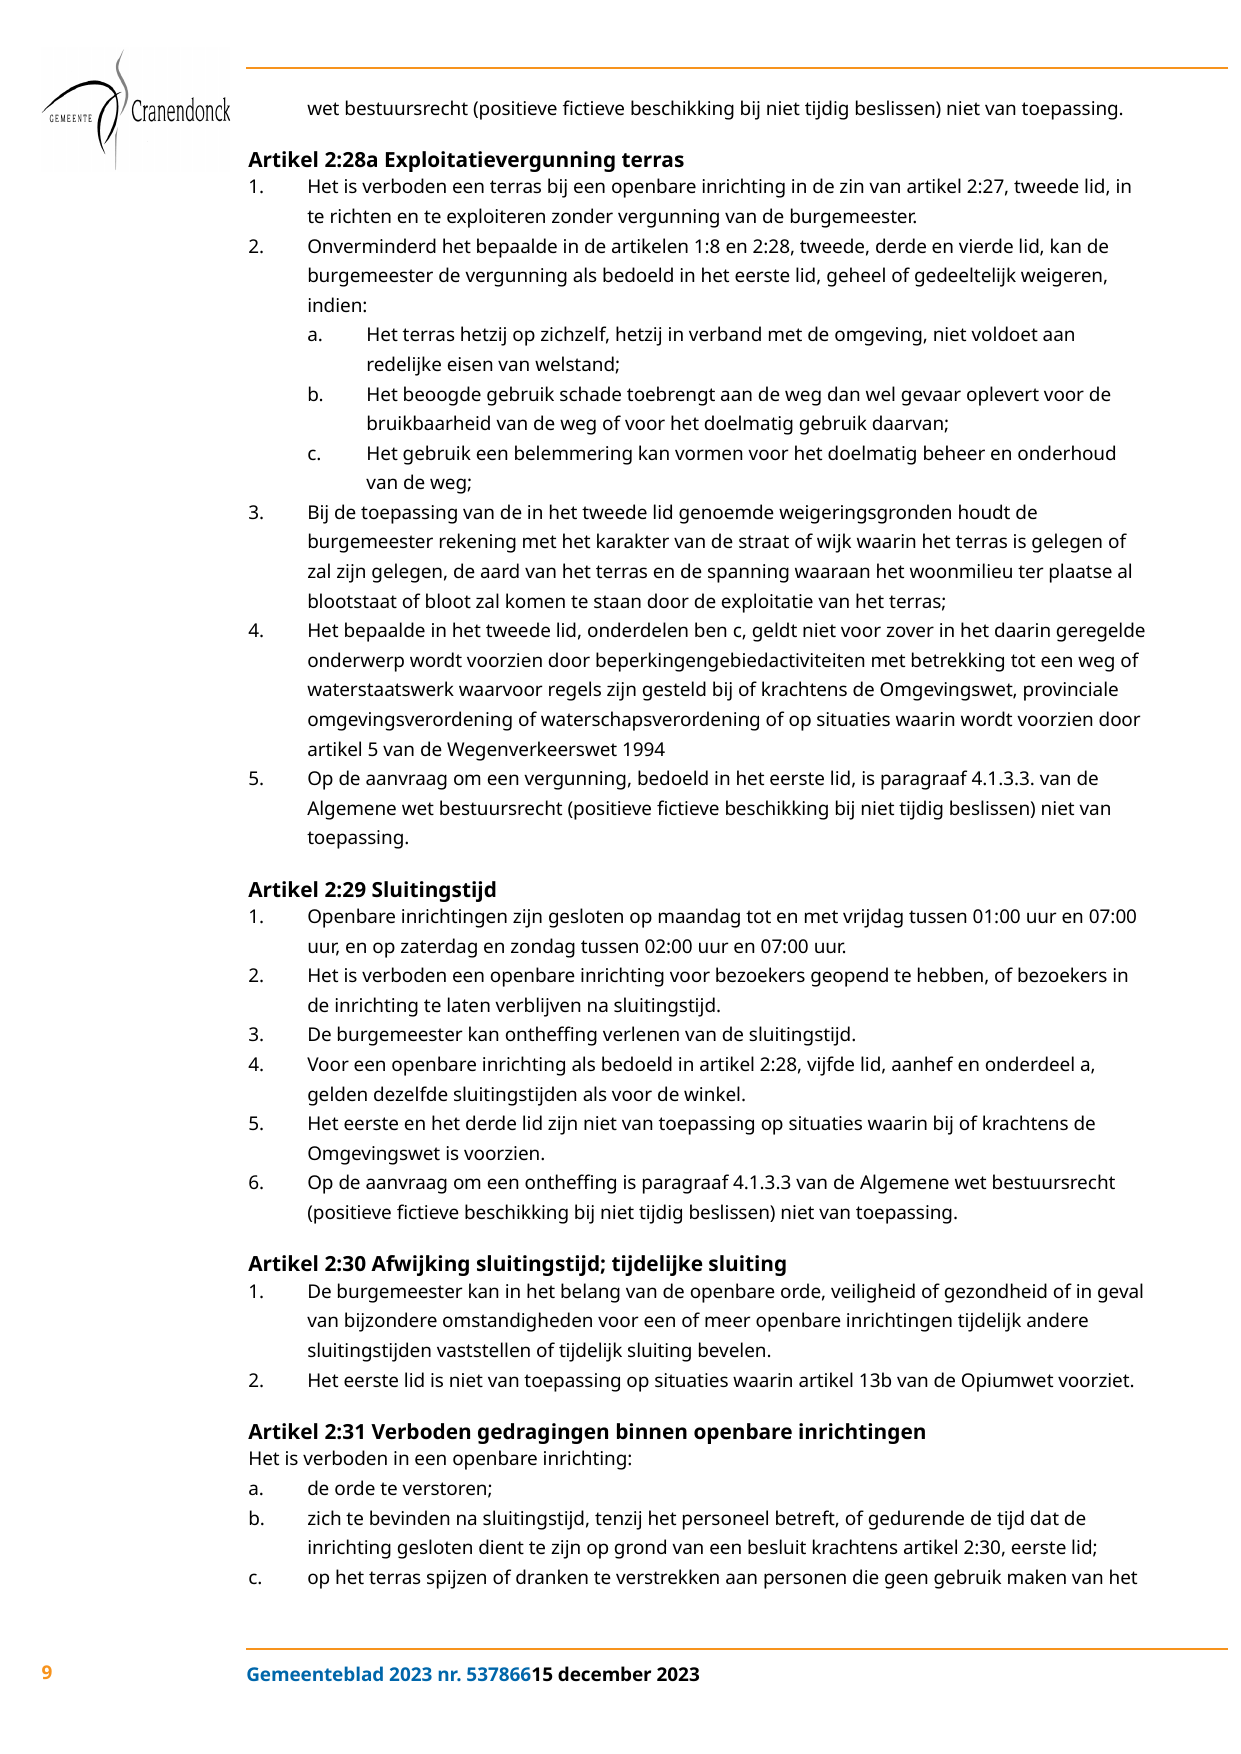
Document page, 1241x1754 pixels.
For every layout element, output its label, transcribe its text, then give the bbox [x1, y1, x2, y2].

list Onverminderd het bepaalde in de artikelen 1:8 en 2:28, tweede, derde en vierde lid, kan de burgemeester de vergunning als bedoeld in het eerste lid, geheel of gedeeltelijk weigeren, indien: [248, 233, 1152, 318]
list Het bepaalde in het tweede lid, onderdelen ben c, geldt niet voor zover in het daarin geregelde onderwerp wordt voorzien door beperkingengebiedactiviteiten met betrekking tot een weg of waterstaatswerk waarvoor regels zijn gesteld bij of krachtens de Omgevingswet, provinciale omgevingsverordening of waterschapsverordening of op situaties waarin wordt voorzien door artikel 5 van de Wegenverkeerswet 1994 [248, 617, 1152, 761]
list Het is verboden een openbare inrichting voor bezoekers geopend te hebben, of bezoekers in de inrichting te laten verblijven na sluitingstijd. [248, 962, 1152, 1018]
list Op de aanvraag om een ontheffing is paragraaf 4.1.3.3 van de Algemene wet bestuursrecht (positieve fictieve beschikking bij niet tijdig beslissen) niet van toepassing. [248, 1169, 1152, 1225]
list De burgemeester kan ontheffing verlenen van de sluitingstijd. [248, 1022, 1152, 1047]
list Het eerste lid is niet van toepassing op situaties waarin artikel 13b van de Opiumwet voorziet. [248, 1367, 1152, 1392]
list Het is verboden een terras bij een openbare inrichting in de zin van artikel 2:27, tweede lid, in te richten en te exploiteren zonder vergunning van de burgemeester. [248, 174, 1152, 229]
text Artikel 2:31 Verboden gedragingen binnen openbare inrichtingen [248, 1417, 1152, 1446]
list Bij de toepassing van de in het tweede lid genoemde weigeringsgronden houdt de burgemeester rekening met het karakter van de straat of wijk waarin het terras is gelegen of zal zijn gelegen, de aard van het terras en de spanning waaraan het woonmilieu ter plaatse al blootstaat of bloot zal komen te staan door de exploitatie van het terras; [248, 499, 1152, 613]
text Het is verboden in een openbare inrichting: [248, 1446, 1152, 1471]
list Voor een openbare inrichting als bedoeld in artikel 2:28, vijfde lid, aanhef en onderdeel a, gelden dezelfde sluitingstijden als voor de winkel. [248, 1051, 1152, 1107]
list op het terras spijzen of dranken te verstrekken aan personen die geen gebruik maken van het [248, 1564, 1152, 1590]
list Het eerste en het derde lid zijn niet van toepassing op situaties waarin bij of krachtens de Omgevingswet is voorzien. [248, 1110, 1152, 1166]
list Het beoogde gebruik schade toebrengt aan de weg dan wel gevaar oplevert voor de bruikbaarheid van de weg of voor het doelmatig gebruik daarvan; [307, 381, 1152, 436]
text Artikel 2:30 Afwijking sluitingstijd; tijdelijke sluiting [248, 1249, 1152, 1278]
list zich te bevinden na sluitingstijd, tenzij het personeel betreft, of gedurende de tijd dat de inrichting gesloten dient te zijn op grond van een besluit krachtens artikel 2:30, eerste lid; [248, 1505, 1152, 1560]
list Openbare inrichtingen zijn gesloten op maandag tot en met vrijdag tussen 01:00 uur en 07:00 uur, en op zaterdag en zondag tussen 02:00 uur en 07:00 uur. [248, 903, 1152, 959]
picture [41, 47, 231, 172]
text Artikel 2:28a Exploitatievergunning terras [248, 145, 1152, 174]
list De burgemeester kan in het belang van de openbare orde, veiligheid of gezondheid of in geval van bijzondere omstandigheden voor een of meer openbare inrichtingen tijdelijk andere sluitingstijden vaststellen of tijdelijk sluiting bevelen. [248, 1278, 1152, 1363]
list Op de aanvraag om een vergunning, bedoeld in het eerste lid, is paragraaf 4.1.3.3. van de Algemene wet bestuursrecht (positieve fictieve beschikking bij niet tijdig beslissen) niet van toepassing. [248, 765, 1152, 850]
list Het terras hetzij op zichzelf, hetzij in verband met de omgeving, niet voldoet aan redelijke eisen van welstand; [307, 322, 1152, 377]
list wet bestuursrecht (positieve fictieve beschikking bij niet tijdig beslissen) niet van toepassing. [248, 95, 1152, 121]
list Het gebruik een belemmering kan vormen voor het doelmatig beheer en onderhoud van de weg; [307, 440, 1152, 495]
list de orde te verstoren; [248, 1475, 1152, 1501]
text Artikel 2:29 Sluitingstijd [248, 875, 1152, 903]
